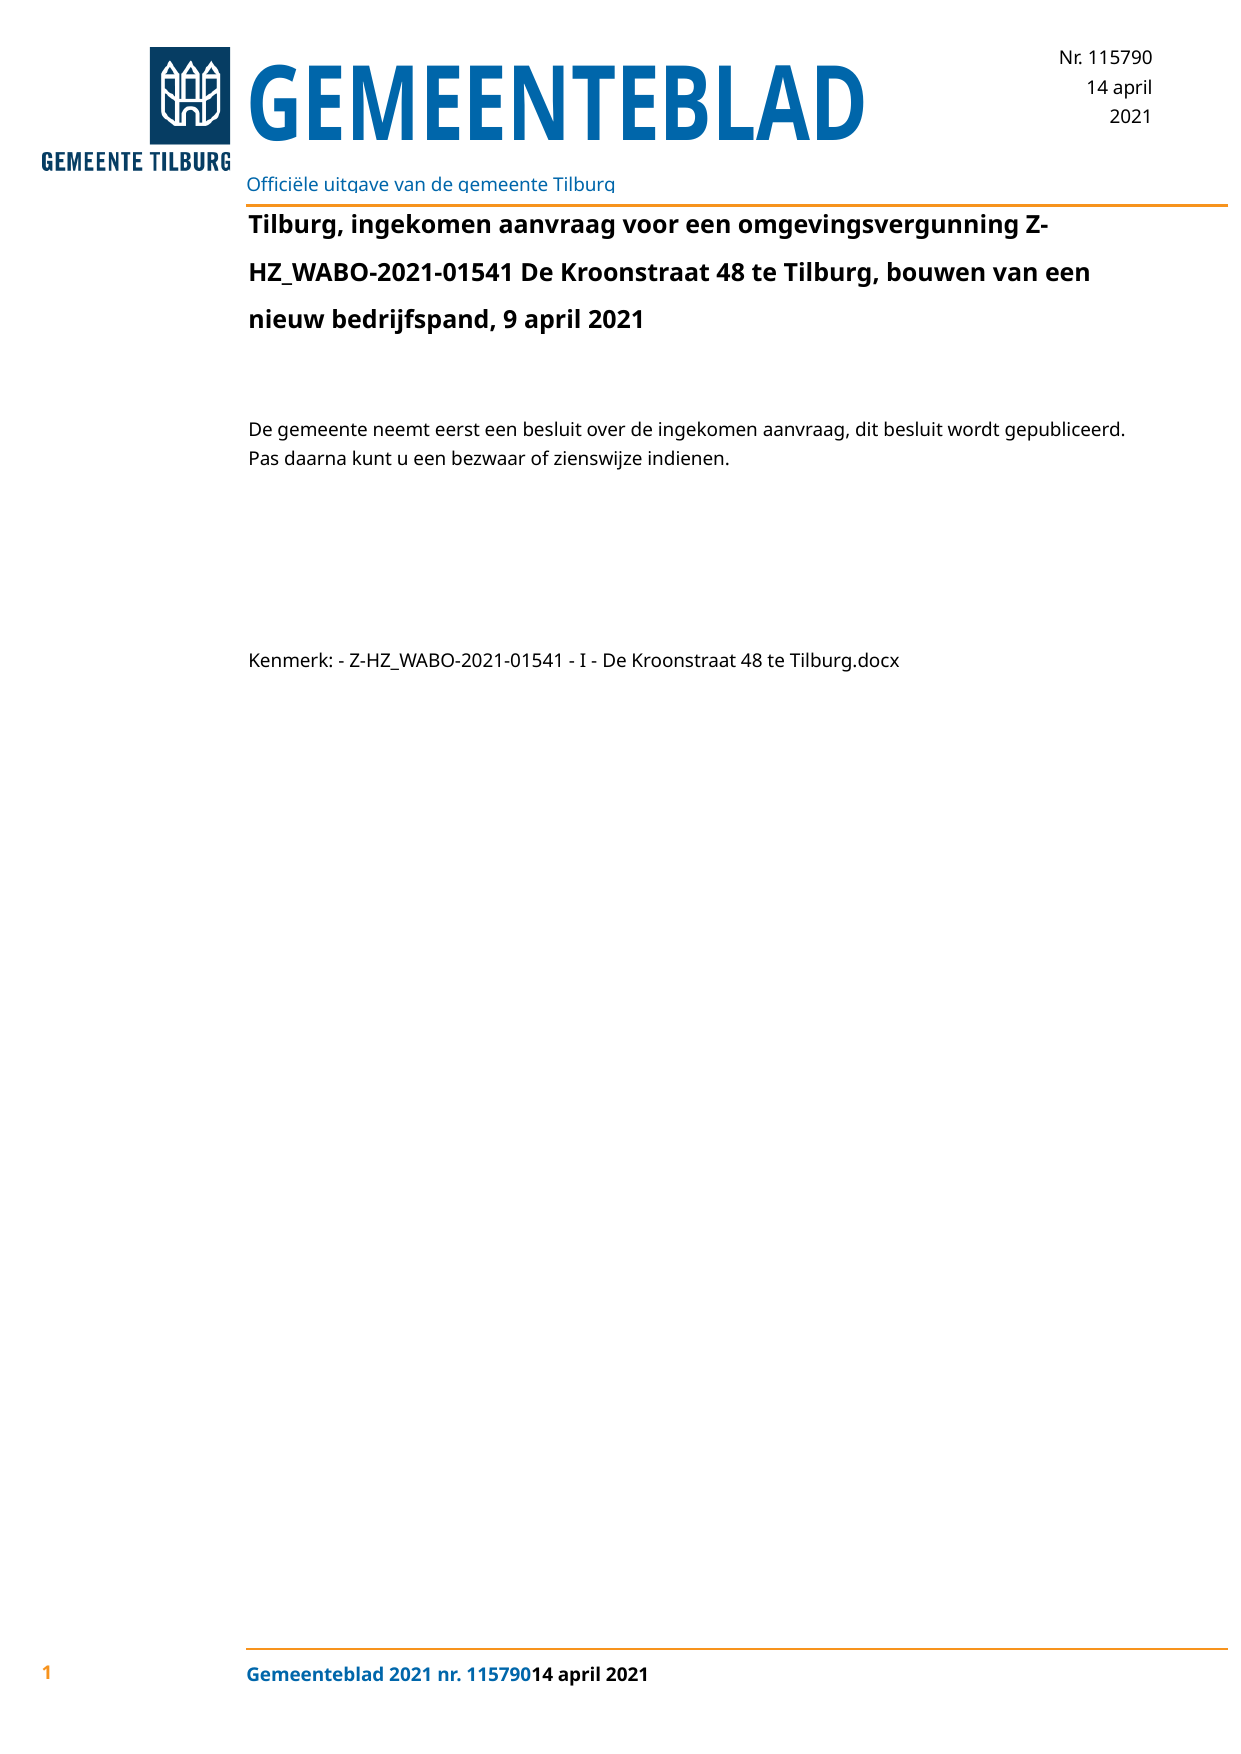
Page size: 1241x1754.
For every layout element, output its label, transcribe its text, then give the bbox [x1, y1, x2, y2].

text De gemeente neemt eerst een besluit over de ingekomen aanvraag, dit besluit wordt gepubliceerd. Pas daarna kunt u een bezwaar of zienswijze indienen. [248, 416, 1152, 471]
text Tilburg, ingekomen aanvraag voor een omgevingsvergunning Z-HZ_WABO-2021-01541 De Kroonstraat 48 te Tilburg, bouwen van een nieuw bedrijfspand, 9 april 2021 [248, 207, 1152, 336]
picture [41, 47, 231, 172]
text Kenmerk: - Z-HZ_WABO-2021-01541 - I - De Kroonstraat 48 te Tilburg.docx [248, 647, 1152, 673]
